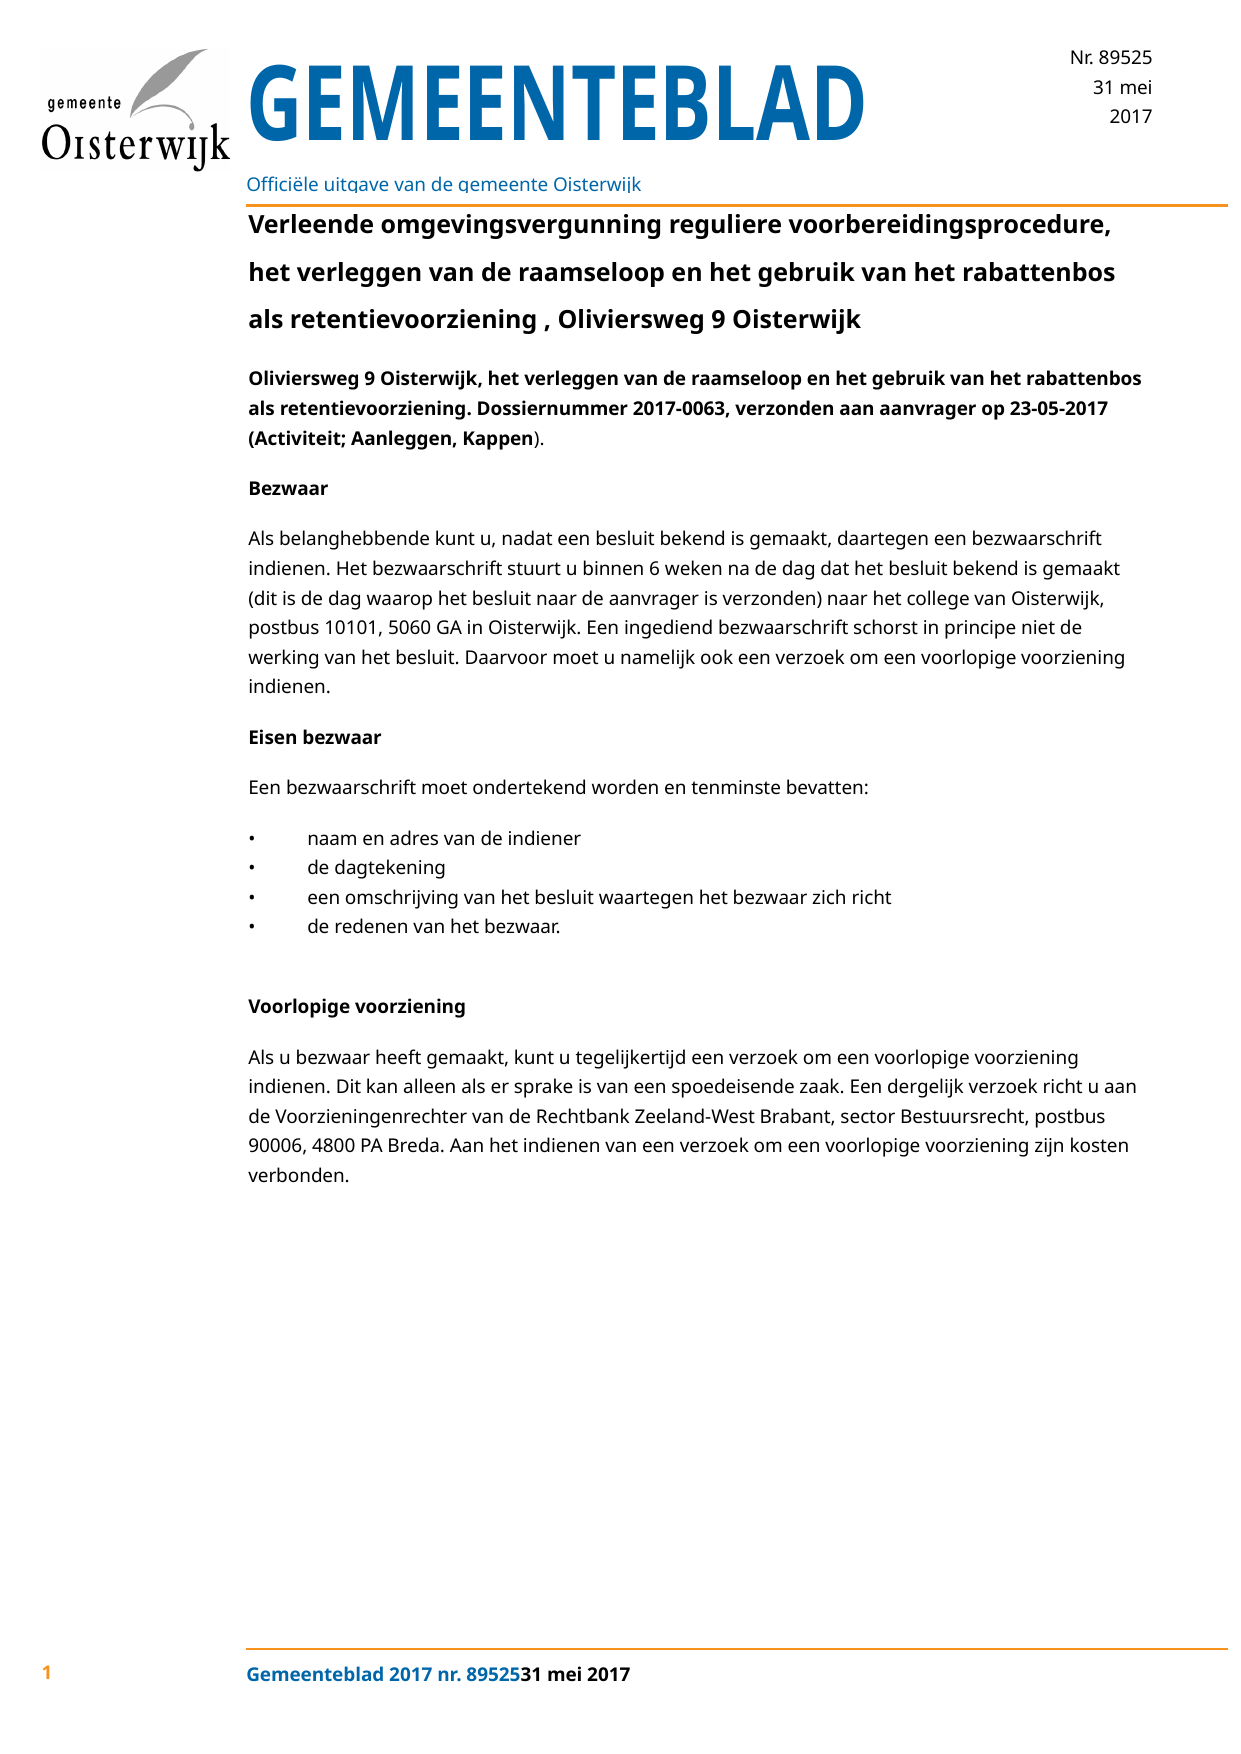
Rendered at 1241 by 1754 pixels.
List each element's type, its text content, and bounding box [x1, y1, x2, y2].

text Verleende omgevingsvergunning reguliere voorbereidingsprocedure, het verleggen van de raamseloop en het gebruik van het rabattenbos als retentievoorziening , Oliviersweg 9 Oisterwijk [248, 207, 1152, 336]
text Oliviersweg 9 Oisterwijk, het verleggen van de raamseloop en het gebruik van het rabattenbos als retentievoorziening. Dossiernummer 2017-0063, verzonden aan aanvrager op 23-05-2017 (Activiteit; Aanleggen, Kappen). [248, 366, 1152, 450]
text Een bezwaarschrift moet ondertekend worden en tenminste bevatten: [248, 774, 1152, 800]
text Bezwaar [248, 475, 1152, 501]
list de dagtekening [248, 854, 1152, 880]
picture [41, 47, 231, 172]
list de redenen van het bezwaar. [248, 913, 1152, 939]
text Als belanghebbende kunt u, nadat een besluit bekend is gemaakt, daartegen een bezwaarschrift indienen. Het bezwaarschrift stuurt u binnen 6 weken na de dag dat het besluit bekend is gemaakt (dit is de dag waarop het besluit naar de aanvrager is verzonden) naar het college van Oisterwijk, postbus 10101, 5060 GA in Oisterwijk. Een ingediend bezwaarschrift schorst in principe niet de werking van het besluit. Daarvoor moet u namelijk ook een verzoek om een voorlopige voorziening indienen. [248, 526, 1152, 699]
text Als u bezwaar heeft gemaakt, kunt u tegelijkertijd een verzoek om een voorlopige voorziening indienen. Dit kan alleen als er sprake is van een spoedeisende zaak. Een dergelijk verzoek richt u aan de Voorzieningenrechter van de Rechtbank Zeeland-West Brabant, sector Bestuursrecht, postbus 90006, 4800 PA Breda. Aan het indienen van een verzoek om een voorlopige voorziening zijn kosten verbonden. [248, 1044, 1152, 1188]
text Eisen bezwaar [248, 724, 1152, 749]
list naam en adres van de indiener [248, 825, 1152, 850]
text Voorlopige voorziening [248, 993, 1152, 1019]
list een omschrijving van het besluit waartegen het bezwaar zich richt [248, 884, 1152, 909]
